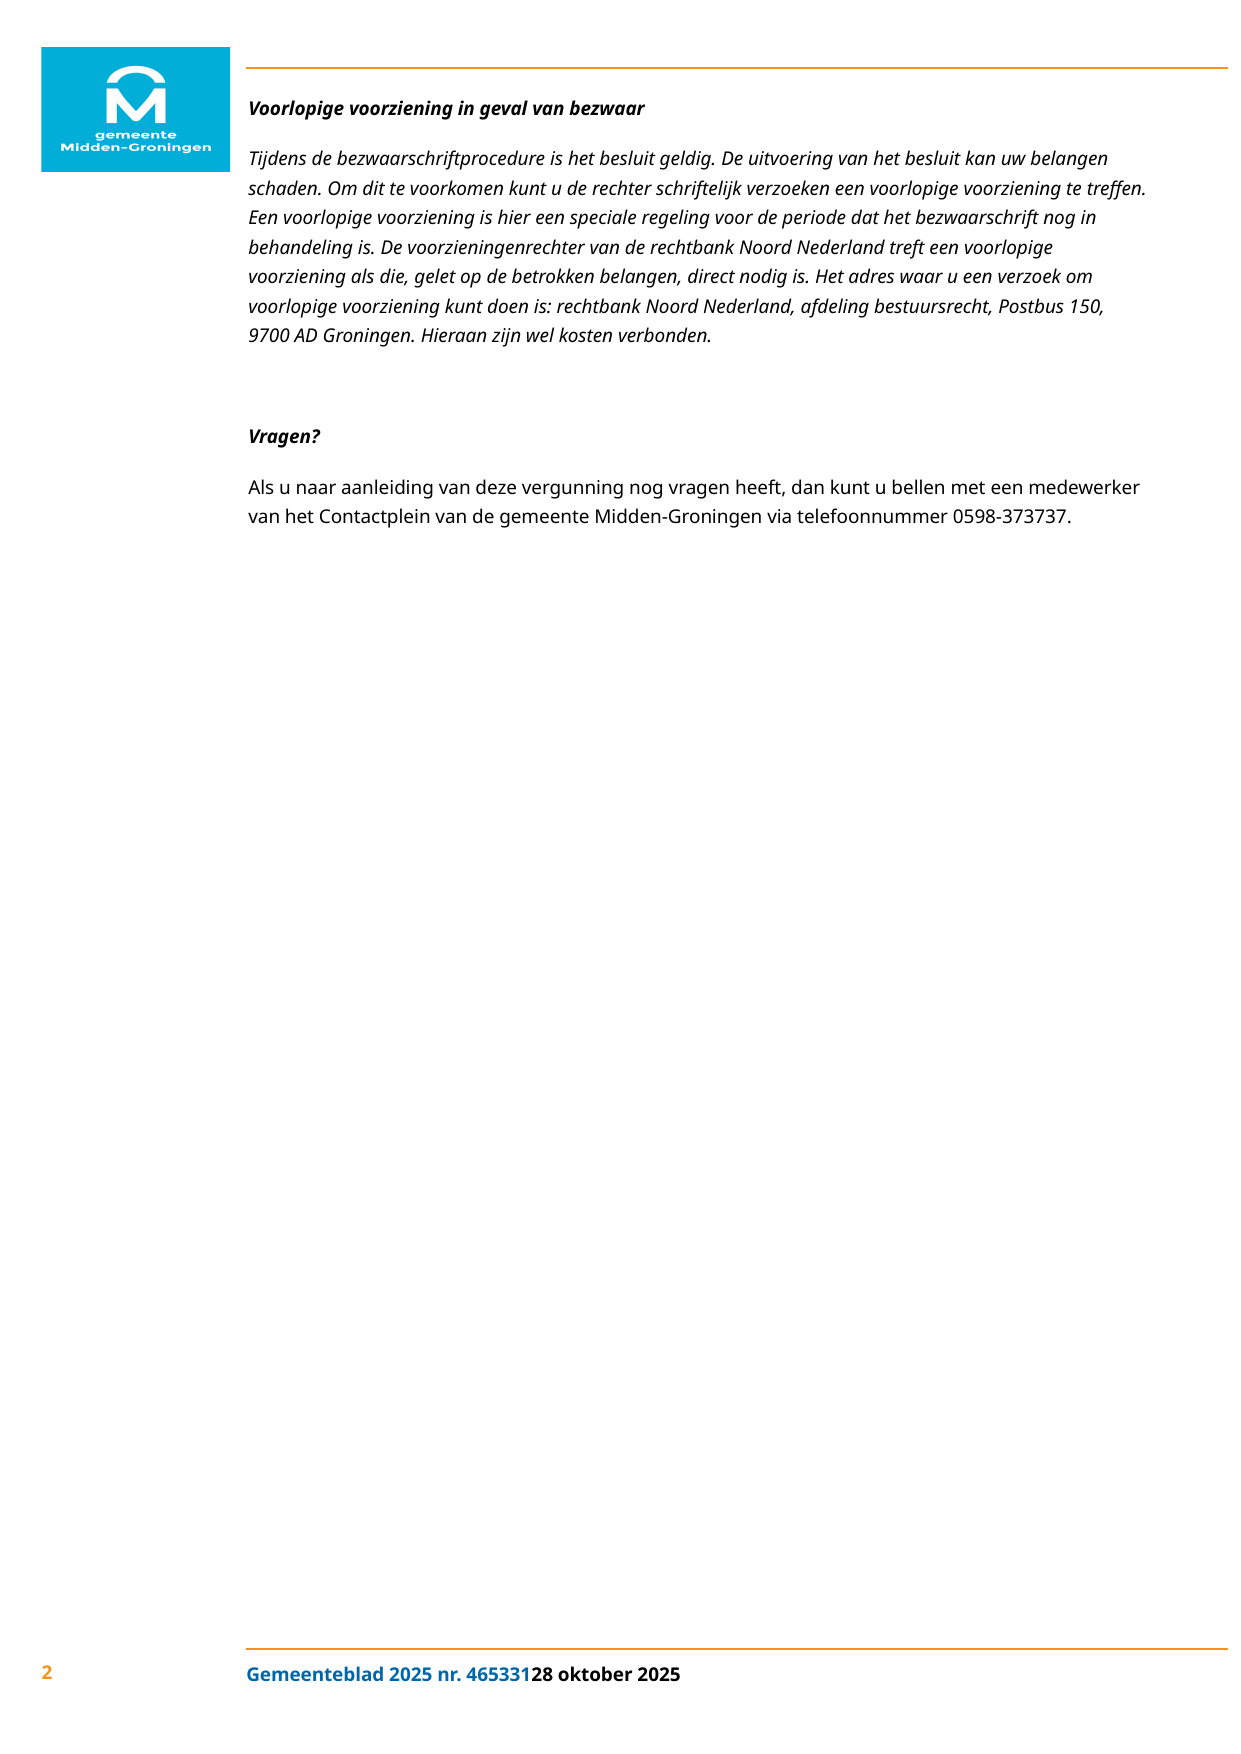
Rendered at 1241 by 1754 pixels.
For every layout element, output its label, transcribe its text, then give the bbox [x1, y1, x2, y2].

text Voorlopige voorziening in geval van bezwaar [248, 95, 1152, 121]
text Tijdens de bezwaarschriftprocedure is het besluit geldig. De uitvoering van het besluit kan uw belangen schaden. Om dit te voorkomen kunt u de rechter schriftelijk verzoeken een voorlopige voorziening te treffen. Een voorlopige voorziening is hier een speciale regeling voor de periode dat het bezwaarschrift nog in behandeling is. De voorzieningenrechter van de rechtbank Noord Nederland treft een voorlopige voorziening als die, gelet op de betrokken belangen, direct nodig is. Het adres waar u een verzoek om voorlopige voorziening kunt doen is: rechtbank Noord Nederland, afdeling bestuursrecht, Postbus 150, 9700 AD Groningen. Hieraan zijn wel kosten verbonden. [248, 145, 1152, 348]
picture [107, 89, 165, 122]
picture [184, 146, 190, 153]
text Vragen? [248, 423, 1152, 449]
picture [108, 66, 164, 82]
text Als u naar aanleiding van deze vergunning nog vragen heeft, dan kunt u bellen met een medewerker van het Contactplein van de gemeente Midden-Groningen via telefoonnummer 0598-373737. [248, 474, 1152, 529]
